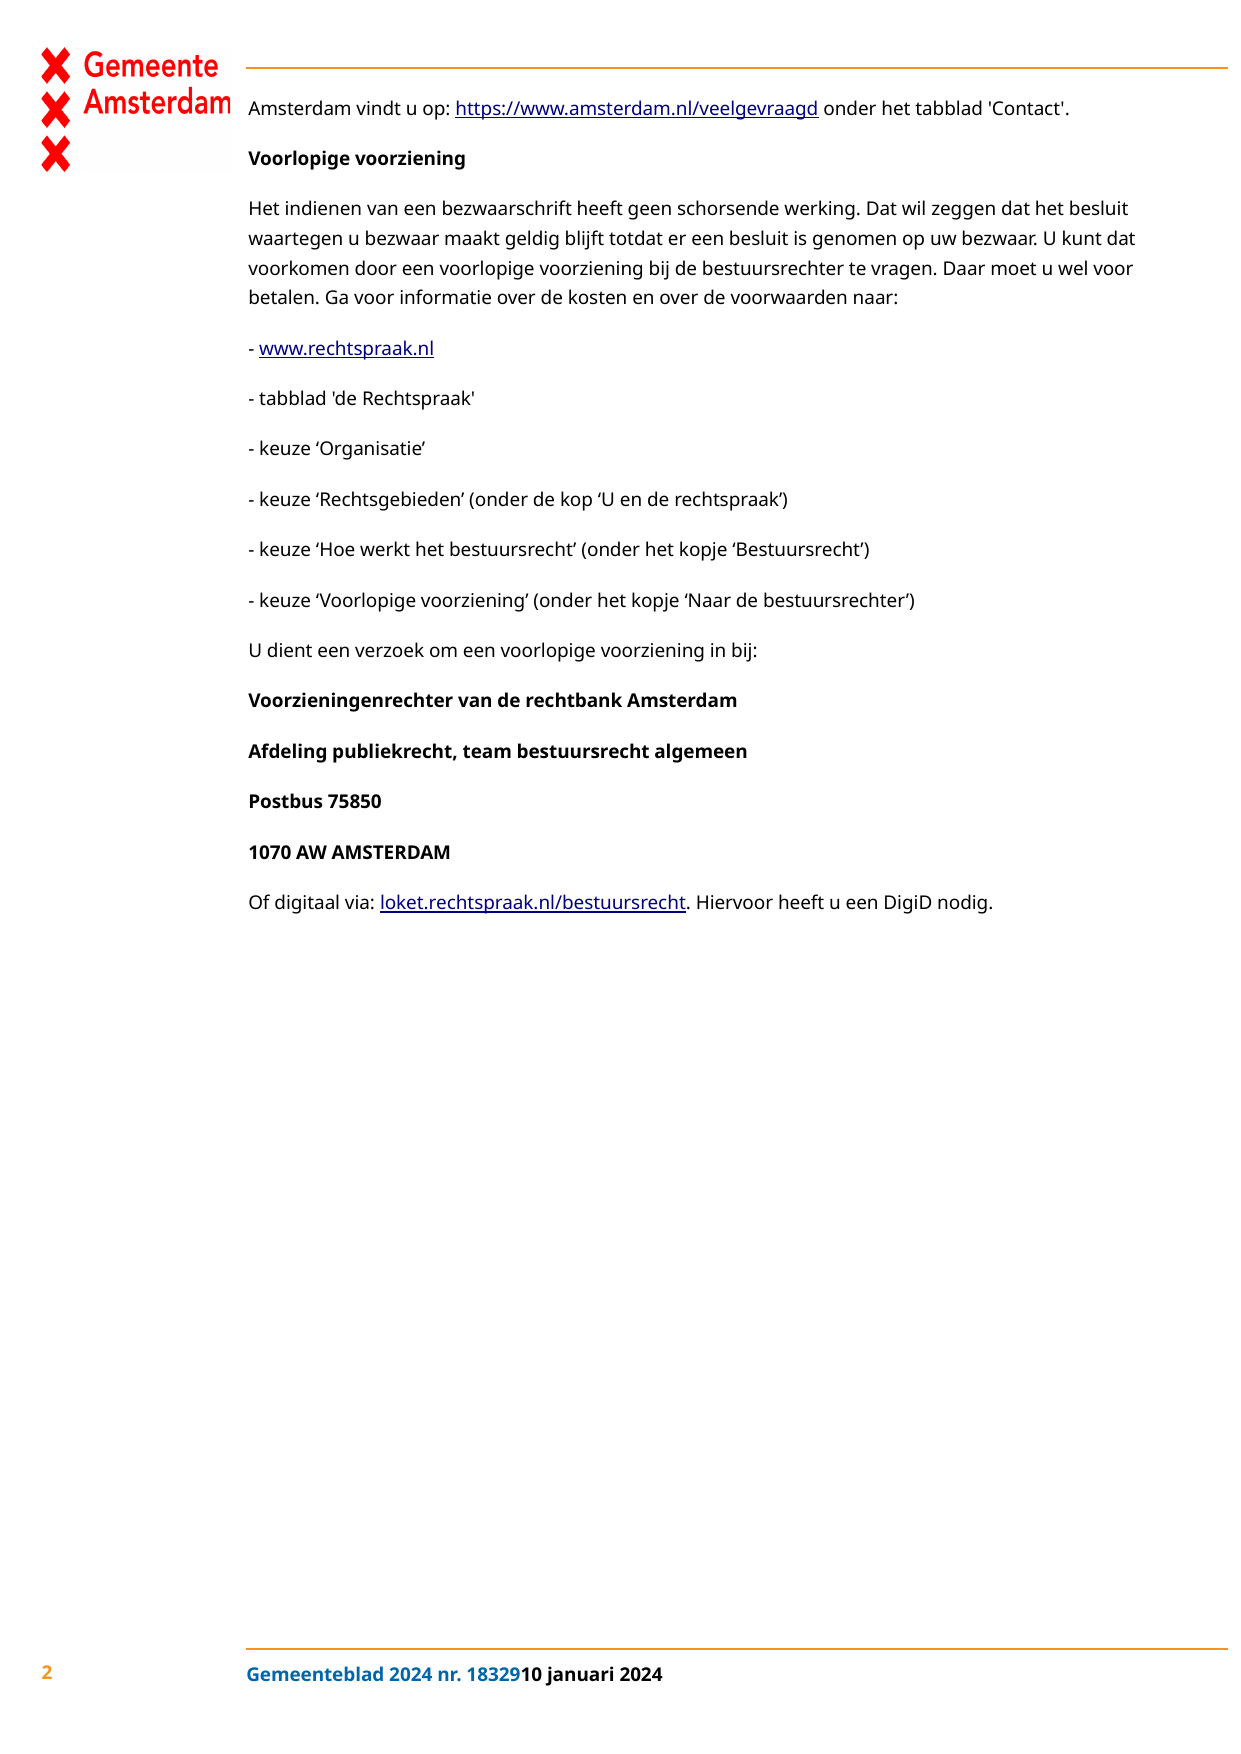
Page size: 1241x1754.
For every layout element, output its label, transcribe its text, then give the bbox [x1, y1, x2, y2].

text - keuze ‘Organisatie’ [248, 436, 1152, 461]
text Voorzieningenrechter van de rechtbank Amsterdam [248, 688, 1152, 713]
text - keuze ‘Rechtsgebieden’ (onder de kop ‘U en de rechtspraak’) [248, 486, 1152, 512]
text Afdeling publiekrecht, team bestuursrecht algemeen [248, 738, 1152, 764]
text Amsterdam vindt u op: https://www.amsterdam.nl/veelgevraagd onder het tabblad 'Contact'. [248, 95, 1152, 121]
text Voorlopige voorziening [248, 145, 1152, 171]
text 1070 AW AMSTERDAM [248, 839, 1152, 865]
text - tabblad 'de Rechtspraak' [248, 385, 1152, 411]
text U dient een verzoek om een voorlopige voorziening in bij: [248, 637, 1152, 663]
text Het indienen van een bezwaarschrift heeft geen schorsende werking. Dat wil zeggen dat het besluit waartegen u bezwaar maakt geldig blijft totdat er een besluit is genomen op uw bezwaar. U kunt dat voorkomen door een voorlopige voorziening bij de bestuursrechter te vragen. Daar moet u wel voor betalen. Ga voor informatie over de kosten en over de voorwaarden naar: [248, 196, 1152, 310]
text Of digitaal via: loket.rechtspraak.nl/bestuursrecht. Hiervoor heeft u een DigiD nodig. [248, 889, 1152, 915]
text - www.rechtspraak.nl [248, 335, 1152, 361]
text - keuze ‘Hoe werkt het bestuursrecht’ (onder het kopje ‘Bestuursrecht’) [248, 536, 1152, 562]
text - keuze ‘Voorlopige voorziening’ (onder het kopje ‘Naar de bestuursrechter’) [248, 587, 1152, 613]
picture [41, 47, 231, 172]
text Postbus 75850 [248, 788, 1152, 814]
